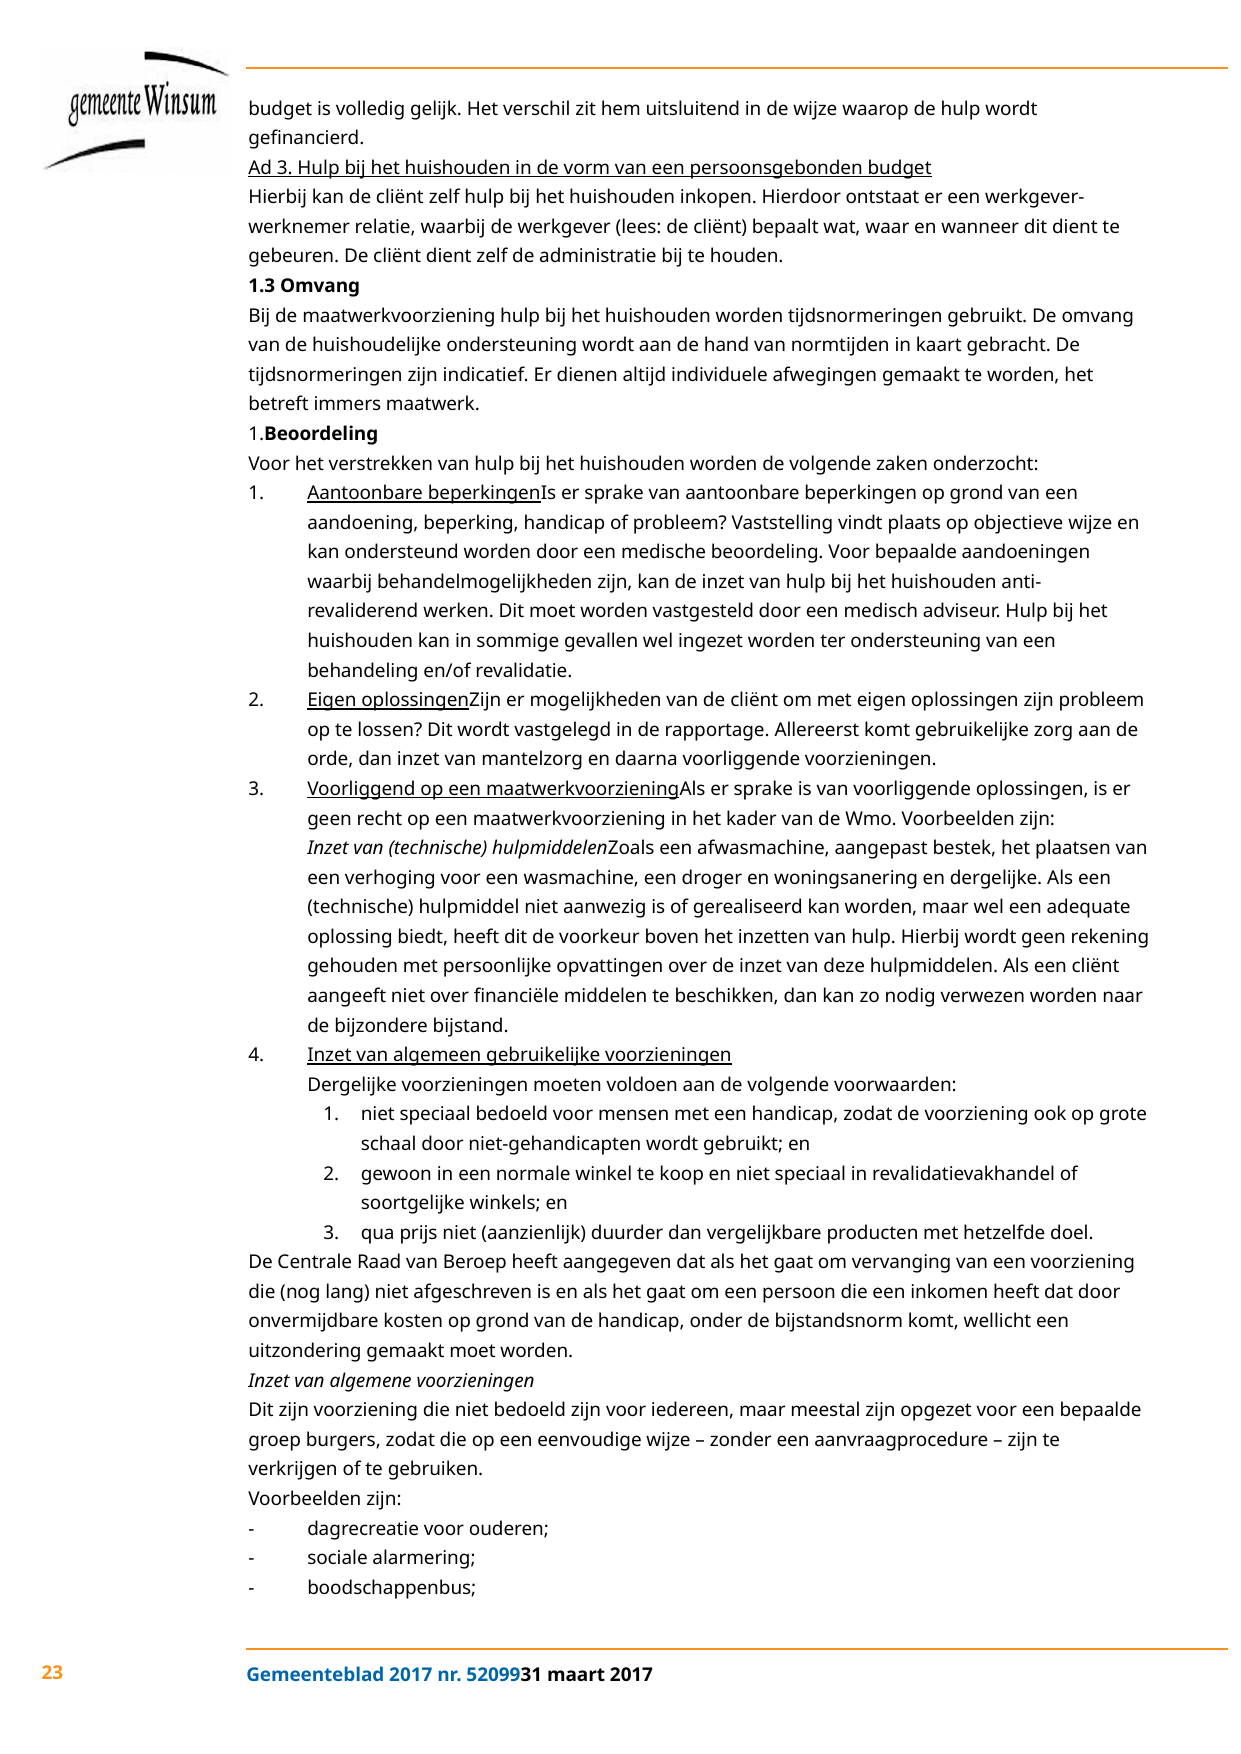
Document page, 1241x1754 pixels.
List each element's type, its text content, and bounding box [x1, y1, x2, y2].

text Dit zijn voorziening die niet bedoeld zijn voor iedereen, maar meestal zijn opgezet voor een bepaalde groep burgers, zodat die op een eenvoudige wijze – zonder een aanvraagprocedure – zijn te verkrijgen of te gebruiken. [248, 1396, 1152, 1481]
list boodschappenbus; [248, 1574, 1152, 1600]
list gewoon in een normale winkel te koop en niet speciaal in revalidatievakhandel of soortgelijke winkels; en [323, 1160, 1152, 1215]
text Inzet van algemene voorzieningen [248, 1367, 1152, 1393]
list Dergelijke voorzieningen moeten voldoen aan de volgende voorwaarden: [248, 1071, 1152, 1097]
text budget is volledig gelijk. Het verschil zit hem uitsluitend in de wijze waarop de hulp wordt gefinancierd. [248, 95, 1152, 150]
text Ad 3. Hulp bij het huishouden in de vorm van een persoonsgebonden budget [248, 154, 1152, 180]
text Voor het verstrekken van hulp bij het huishouden worden de volgende zaken onderzocht: [248, 450, 1152, 476]
picture [41, 47, 231, 172]
list qua prijs niet (aanzienlijk) duurder dan vergelijkbare producten met hetzelfde doel. [323, 1219, 1152, 1245]
list sociale alarmering; [248, 1544, 1152, 1570]
list Inzet van algemeen gebruikelijke voorzieningen [248, 1041, 1152, 1067]
list Aantoonbare beperkingenIs er sprake van aantoonbare beperkingen op grond van een aandoening, beperking, handicap of probleem? Vaststelling vindt plaats op objectieve wijze en kan ondersteund worden door een medische beoordeling. Voor bepaalde aandoeningen waarbij behandelmogelijkheden zijn, kan de inzet van hulp bij het huishouden anti-revaliderend werken. Dit moet worden vastgesteld door een medisch adviseur. Hulp bij het huishouden kan in sommige gevallen wel ingezet worden ter ondersteuning van een behandeling en/of revalidatie. [248, 479, 1152, 683]
list Eigen oplossingenZijn er mogelijkheden van de cliënt om met eigen oplossingen zijn probleem op te lossen? Dit wordt vastgelegd in de rapportage. Allereerst komt gebruikelijke zorg aan de orde, dan inzet van mantelzorg en daarna voorliggende voorzieningen. [248, 686, 1152, 771]
list niet speciaal bedoeld voor mensen met een handicap, zodat de voorziening ook op grote schaal door niet-gehandicapten wordt gebruikt; en [323, 1101, 1152, 1156]
text De Centrale Raad van Beroep heeft aangegeven dat als het gaat om vervanging van een voorziening die (nog lang) niet afgeschreven is en als het gaat om een persoon die een inkomen heeft dat door onvermijdbare kosten op grond van de handicap, onder de bijstandsnorm komt, wellicht een uitzondering gemaakt moet worden. [248, 1248, 1152, 1363]
list Voorliggend op een maatwerkvoorzieningAls er sprake is van voorliggende oplossingen, is er geen recht op een maatwerkvoorziening in het kader van de Wmo. Voorbeelden zijn: [248, 775, 1152, 831]
text Bij de maatwerkvoorziening hulp bij het huishouden worden tijdsnormeringen gebruikt. De omvang van de huishoudelijke ondersteuning wordt aan de hand van normtijden in kaart gebracht. De tijdsnormeringen zijn indicatief. Er dienen altijd individuele afwegingen gemaakt te worden, het betreft immers maatwerk. [248, 302, 1152, 416]
text 1.3 Omvang [248, 272, 1152, 298]
text Voorbeelden zijn: [248, 1485, 1152, 1511]
text 1.Beoordeling [248, 420, 1152, 446]
list Inzet van (technische) hulpmiddelenZoals een afwasmachine, aangepast bestek, het plaatsen van een verhoging voor een wasmachine, een droger en woningsanering en dergelijke. Als een (technische) hulpmiddel niet aanwezig is of gerealiseerd kan worden, maar wel een adequate oplossing biedt, heeft dit de voorkeur boven het inzetten van hulp. Hierbij wordt geen rekening gehouden met persoonlijke opvattingen over de inzet van deze hulpmiddelen. Als een cliënt aangeeft niet over financiële middelen te beschikken, dan kan zo nodig verwezen worden naar de bijzondere bijstand. [248, 834, 1152, 1038]
list dagrecreatie voor ouderen; [248, 1515, 1152, 1541]
text Hierbij kan de cliënt zelf hulp bij het huishouden inkopen. Hierdoor ontstaat er een werkgever-werknemer relatie, waarbij de werkgever (lees: de cliënt) bepaalt wat, waar en wanneer dit dient te gebeuren. De cliënt dient zelf de administratie bij te houden. [248, 183, 1152, 268]
